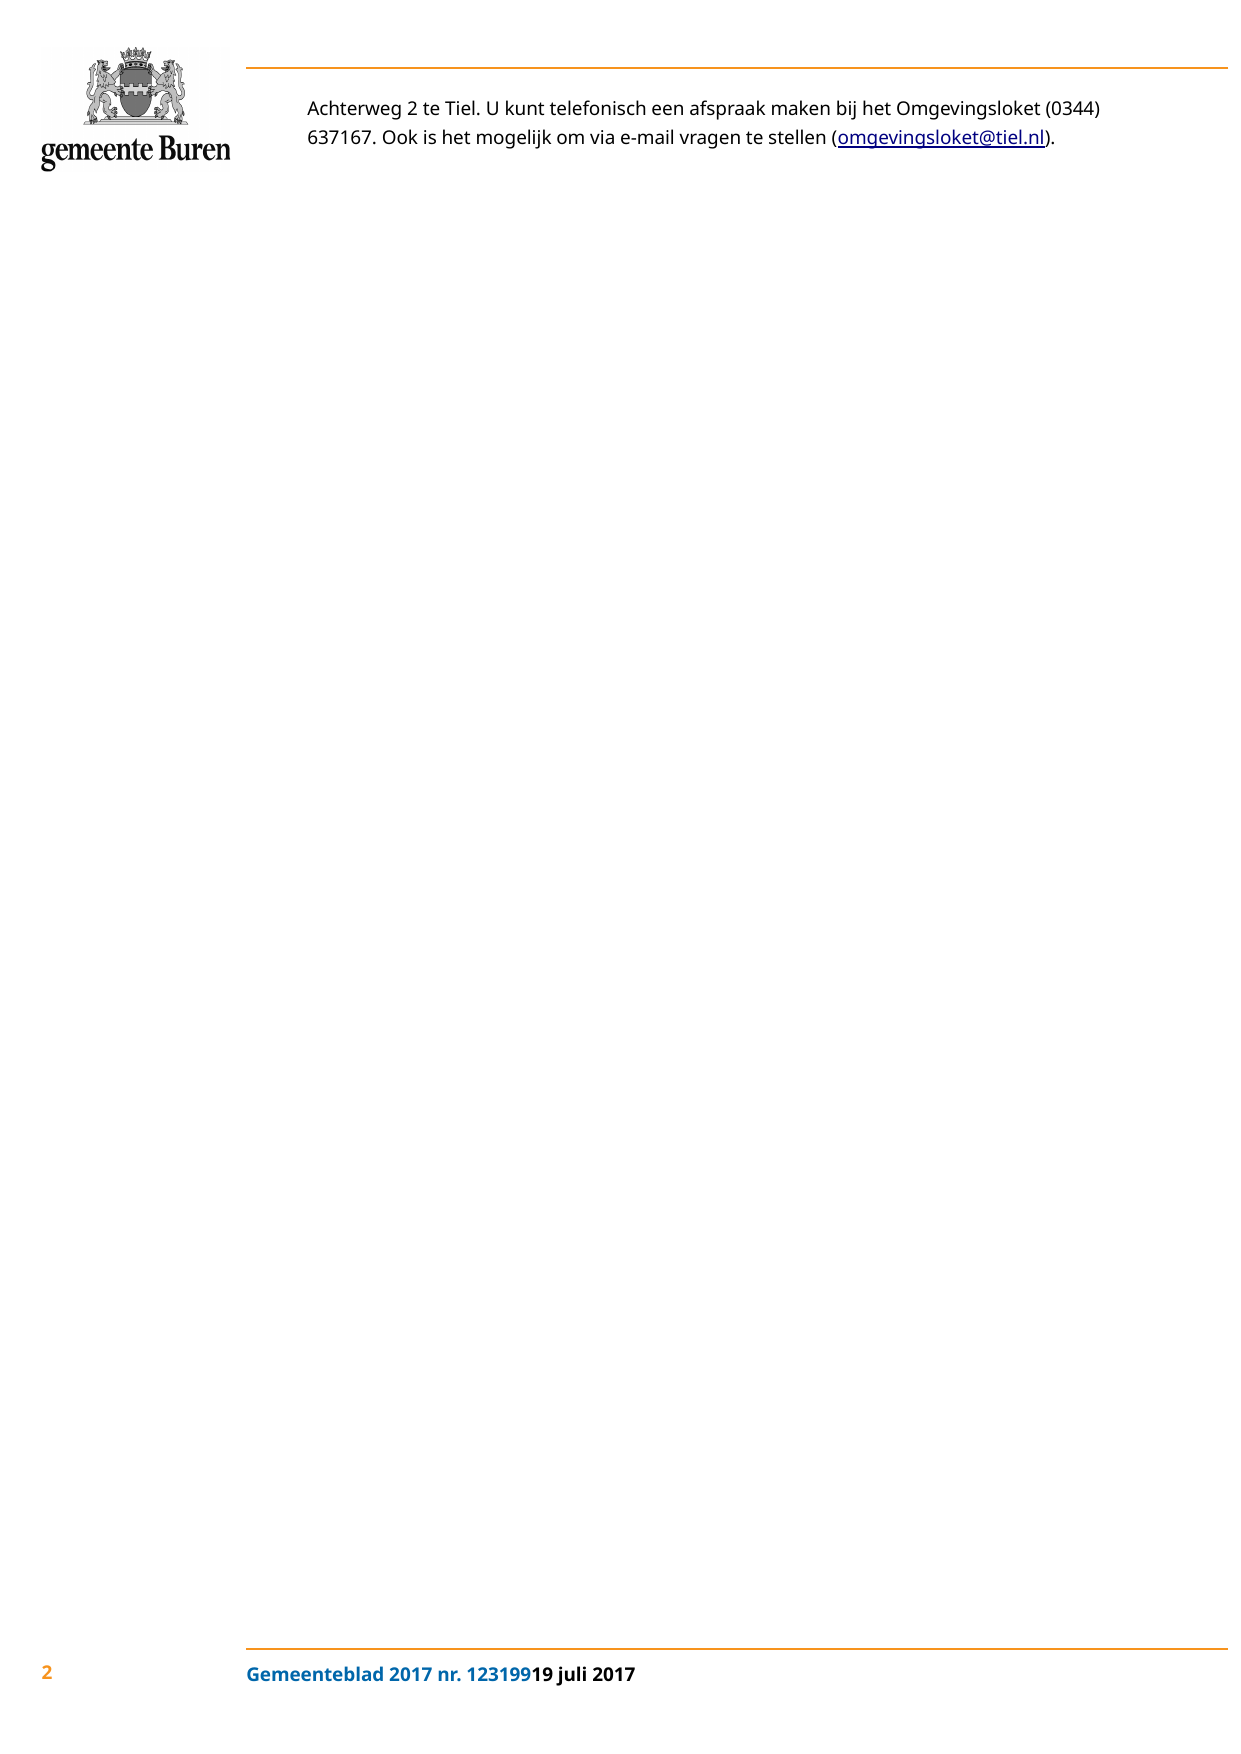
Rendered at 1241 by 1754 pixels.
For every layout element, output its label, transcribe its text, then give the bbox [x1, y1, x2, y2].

picture [41, 47, 231, 172]
list Achterweg 2 te Tiel. U kunt telefonisch een afspraak maken bij het Omgevingsloket (0344) 637167. Ook is het mogelijk om via e-mail vragen te stellen (omgevingsloket@tiel.nl). [248, 95, 1152, 150]
